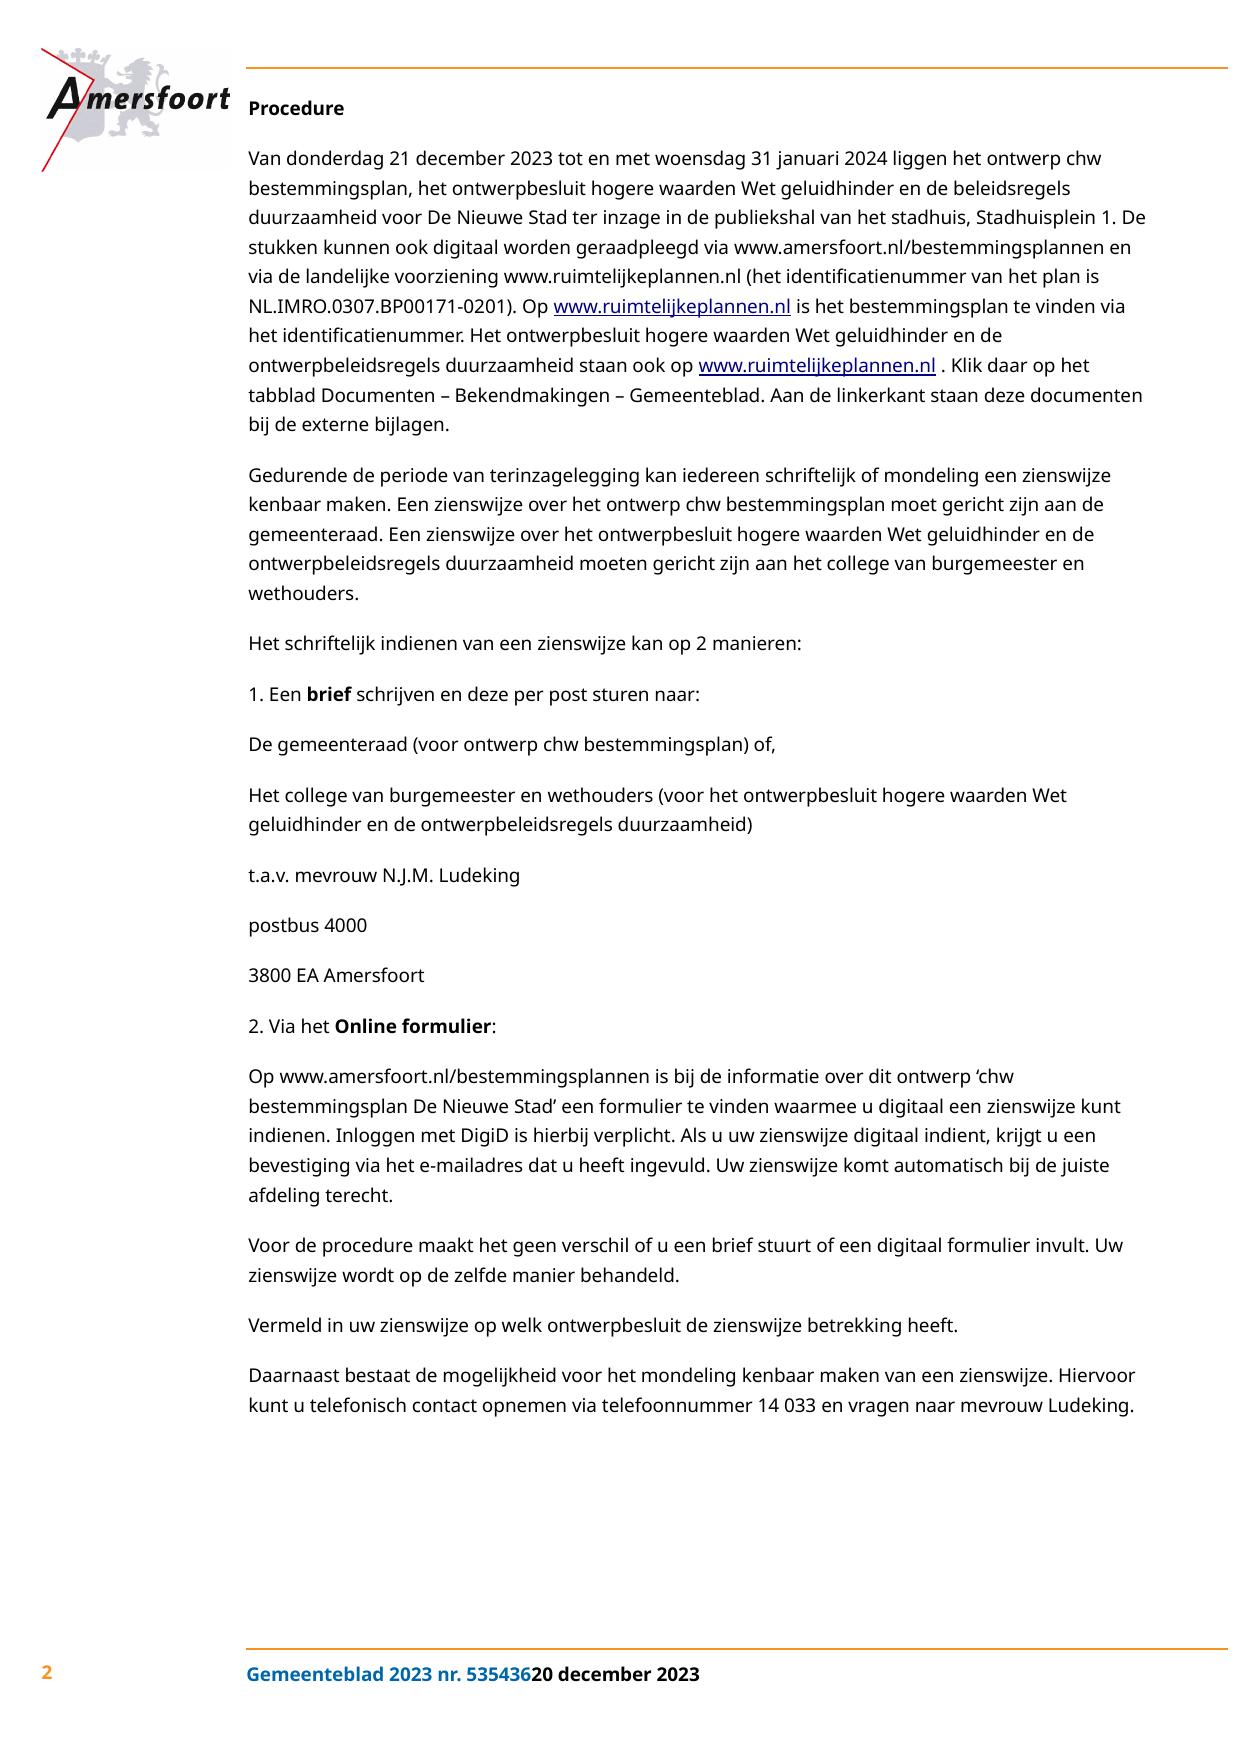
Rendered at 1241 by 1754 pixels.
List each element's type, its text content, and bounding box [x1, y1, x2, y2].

text t.a.v. mevrouw N.J.M. Ludeking [248, 862, 1152, 888]
text Het college van burgemeester en wethouders (voor het ontwerpbesluit hogere waarden Wet geluidhinder en de ontwerpbeleidsregels duurzaamheid) [248, 782, 1152, 837]
text Daarnaast bestaat de mogelijkheid voor het mondeling kenbaar maken van een zienswijze. Hiervoor kunt u telefonisch contact opnemen via telefoonnummer 14 033 en vragen naar mevrouw Ludeking. [248, 1363, 1152, 1418]
text De gemeenteraad (voor ontwerp chw bestemmingsplan) of, [248, 731, 1152, 757]
text Van donderdag 21 december 2023 tot en met woensdag 31 januari 2024 liggen het ontwerp chw bestemmingsplan, het ontwerpbesluit hogere waarden Wet geluidhinder en de beleidsregels duurzaamheid voor De Nieuwe Stad ter inzage in de publiekshal van het stadhuis, Stadhuisplein 1. De stukken kunnen ook digitaal worden geraadpleegd via www.amersfoort.nl/bestemmingsplannen en via de landelijke voorziening www.ruimtelijkeplannen.nl (het identificatienummer van het plan is NL.IMRO.0307.BP00171-0201). Op www.ruimtelijkeplannen.nl is het bestemmingsplan te vinden via het identificatienummer. Het ontwerpbesluit hogere waarden Wet geluidhinder en de ontwerpbeleidsregels duurzaamheid staan ook op www.ruimtelijkeplannen.nl . Klik daar op het tabblad Documenten – Bekendmakingen – Gemeenteblad. Aan de linkerkant staan deze documenten bij de externe bijlagen. [248, 145, 1152, 437]
text postbus 4000 [248, 912, 1152, 938]
text Procedure [248, 95, 1152, 121]
text Vermeld in uw zienswijze op welk ontwerpbesluit de zienswijze betrekking heeft. [248, 1312, 1152, 1338]
picture [41, 47, 231, 172]
text Voor de procedure maakt het geen verschil of u een brief stuurt of een digitaal formulier invult. Uw zienswijze wordt op de zelfde manier behandeld. [248, 1232, 1152, 1288]
text Het schriftelijk indienen van een zienswijze kan op 2 manieren: [248, 631, 1152, 656]
text Gedurende de periode van terinzagelegging kan iedereen schriftelijk of mondeling een zienswijze kenbaar maken. Een zienswijze over het ontwerp chw bestemmingsplan moet gericht zijn aan de gemeenteraad. Een zienswijze over het ontwerpbesluit hogere waarden Wet geluidhinder en de ontwerpbeleidsregels duurzaamheid moeten gericht zijn aan het college van burgemeester en wethouders. [248, 462, 1152, 606]
text 1. Een brief schrijven en deze per post sturen naar: [248, 681, 1152, 707]
text Op www.amersfoort.nl/bestemmingsplannen is bij de informatie over dit ontwerp ‘chw bestemmingsplan De Nieuwe Stad’ een formulier te vinden waarmee u digitaal een zienswijze kunt indienen. Inloggen met DigiD is hierbij verplicht. Als u uw zienswijze digitaal indient, krijgt u een bevestiging via het e-mailadres dat u heeft ingevuld. Uw zienswijze komt automatisch bij de juiste afdeling terecht. [248, 1063, 1152, 1208]
text 3800 EA Amersfoort [248, 963, 1152, 988]
text 2. Via het Online formulier: [248, 1013, 1152, 1039]
